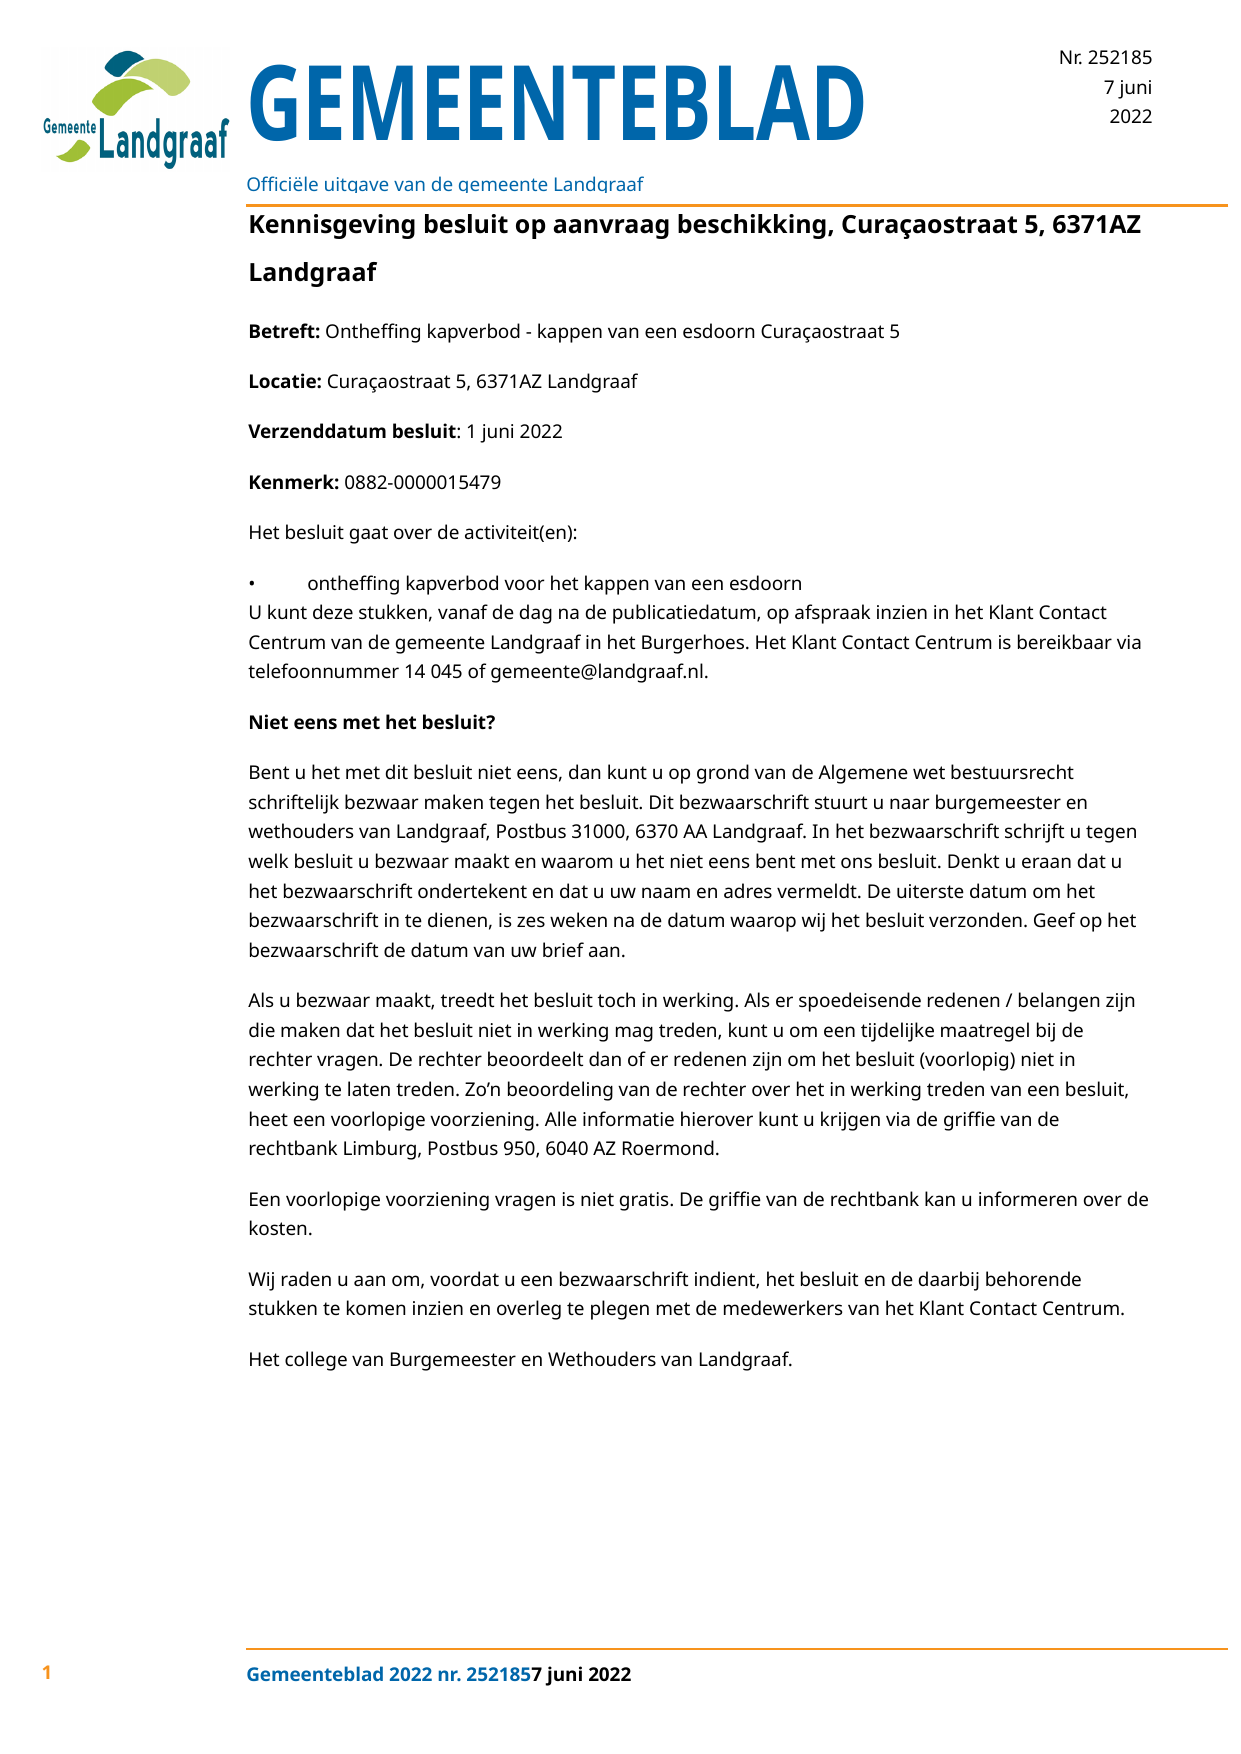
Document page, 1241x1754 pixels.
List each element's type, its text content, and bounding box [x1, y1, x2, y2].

text Kennisgeving besluit op aanvraag beschikking, Curaçaostraat 5, 6371AZ Landgraaf [248, 207, 1152, 288]
text Betreft: Ontheffing kapverbod - kappen van een esdoorn Curaçaostraat 5 [248, 318, 1152, 344]
text Wij raden u aan om, voordat u een bezwaarschrift indient, het besluit en de daarbij behorende stukken te komen inzien en overleg te plegen met de medewerkers van het Klant Contact Centrum. [248, 1266, 1152, 1321]
text Een voorlopige voorziening vragen is niet gratis. De griffie van de rechtbank kan u informeren over de kosten. [248, 1186, 1152, 1241]
text Kenmerk: 0882-0000015479 [248, 469, 1152, 495]
text Het college van Burgemeester en Wethouders van Landgraaf. [248, 1346, 1152, 1372]
picture [41, 47, 231, 172]
text U kunt deze stukken, vanaf de dag na de publicatiedatum, op afspraak inzien in het Klant Contact Centrum van de gemeente Landgraaf in het Burgerhoes. Het Klant Contact Centrum is bereikbaar via telefoonnummer 14 045 of gemeente@landgraaf.nl. [248, 599, 1152, 684]
text Als u bezwaar maakt, treedt het besluit toch in werking. Als er spoedeisende redenen / belangen zijn die maken dat het besluit niet in werking mag treden, kunt u om een tijdelijke maatregel bij de rechter vragen. De rechter beoordeelt dan of er redenen zijn om het besluit (voorlopig) niet in werking te laten treden. Zo’n beoordeling van de rechter over het in werking treden van een besluit, heet een voorlopige voorziening. Alle informatie hierover kunt u krijgen via de griffie van de rechtbank Limburg, Postbus 950, 6040 AZ Roermond. [248, 987, 1152, 1161]
list ontheffing kapverbod voor het kappen van een esdoorn [248, 570, 1152, 596]
text Verzenddatum besluit: 1 juni 2022 [248, 419, 1152, 444]
text Niet eens met het besluit? [248, 709, 1152, 735]
text Locatie: Curaçaostraat 5, 6371AZ Landgraaf [248, 368, 1152, 394]
text Bent u het met dit besluit niet eens, dan kunt u op grond van de Algemene wet bestuursrecht schriftelijk bezwaar maken tegen het besluit. Dit bezwaarschrift stuurt u naar burgemeester en wethouders van Landgraaf, Postbus 31000, 6370 AA Landgraaf. In het bezwaarschrift schrijft u tegen welk besluit u bezwaar maakt en waarom u het niet eens bent met ons besluit. Denkt u eraan dat u het bezwaarschrift ondertekent en dat u uw naam en adres vermeldt. De uiterste datum om het bezwaarschrift in te dienen, is zes weken na de datum waarop wij het besluit verzonden. Geef op het bezwaarschrift de datum van uw brief aan. [248, 759, 1152, 963]
text Het besluit gaat over de activiteit(en): [248, 519, 1152, 545]
